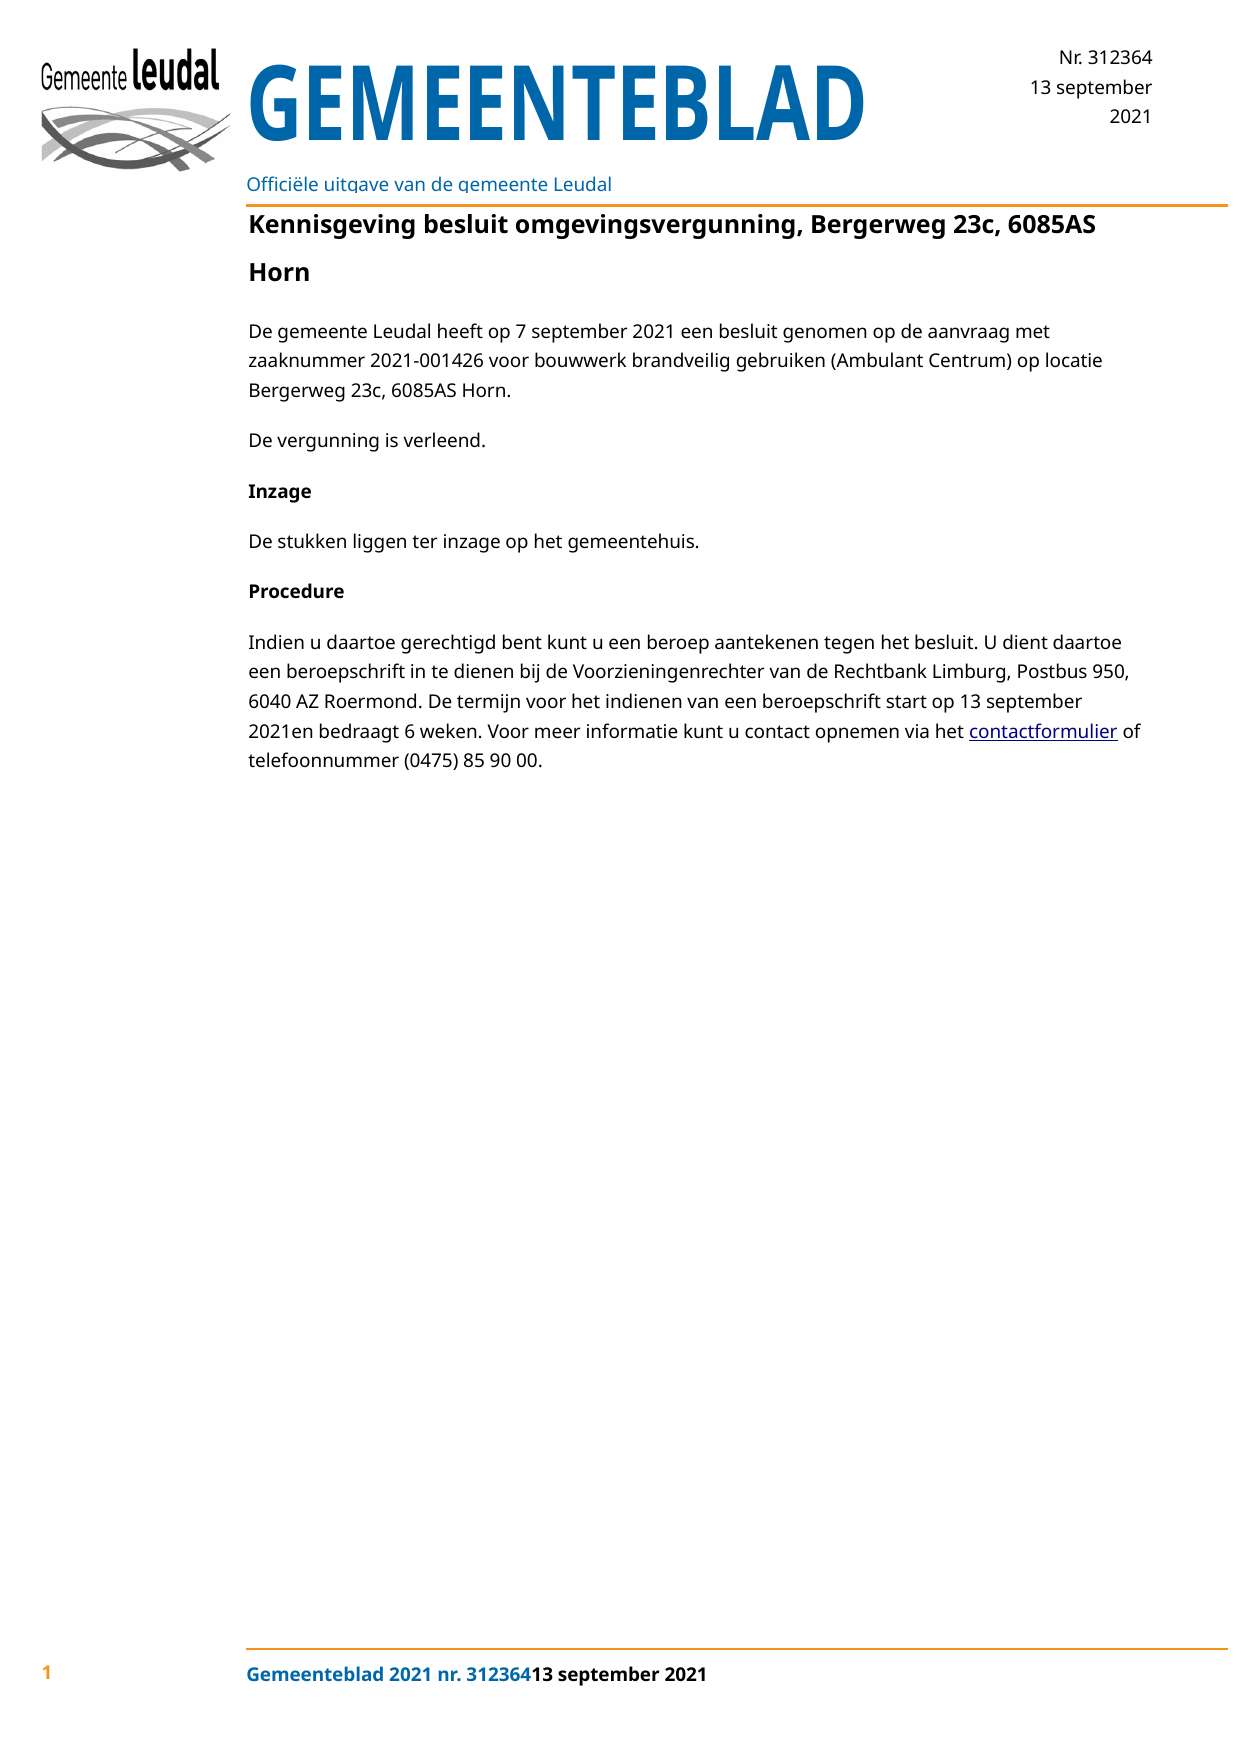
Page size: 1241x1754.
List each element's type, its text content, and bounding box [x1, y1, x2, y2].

picture [41, 47, 231, 172]
text Indien u daartoe gerechtigd bent kunt u een beroep aantekenen tegen het besluit. U dient daartoe een beroepschrift in te dienen bij de Voorzieningenrechter van de Rechtbank Limburg, Postbus 950, 6040 AZ Roermond. De termijn voor het indienen van een beroepschrift start op 13 september 2021en bedraagt 6 weken. Voor meer informatie kunt u contact opnemen via het contactformulier of telefoonnummer (0475) 85 90 00. [248, 629, 1152, 773]
text Procedure [248, 579, 1152, 604]
text De vergunning is verleend. [248, 427, 1152, 453]
text Kennisgeving besluit omgevingsvergunning, Bergerweg 23c, 6085AS Horn [248, 207, 1152, 288]
text De gemeente Leudal heeft op 7 september 2021 een besluit genomen op de aanvraag met zaaknummer 2021-001426 voor bouwwerk brandveilig gebruiken (Ambulant Centrum) op locatie Bergerweg 23c, 6085AS Horn. [248, 318, 1152, 403]
text De stukken liggen ter inzage op het gemeentehuis. [248, 528, 1152, 554]
text Inzage [248, 478, 1152, 504]
